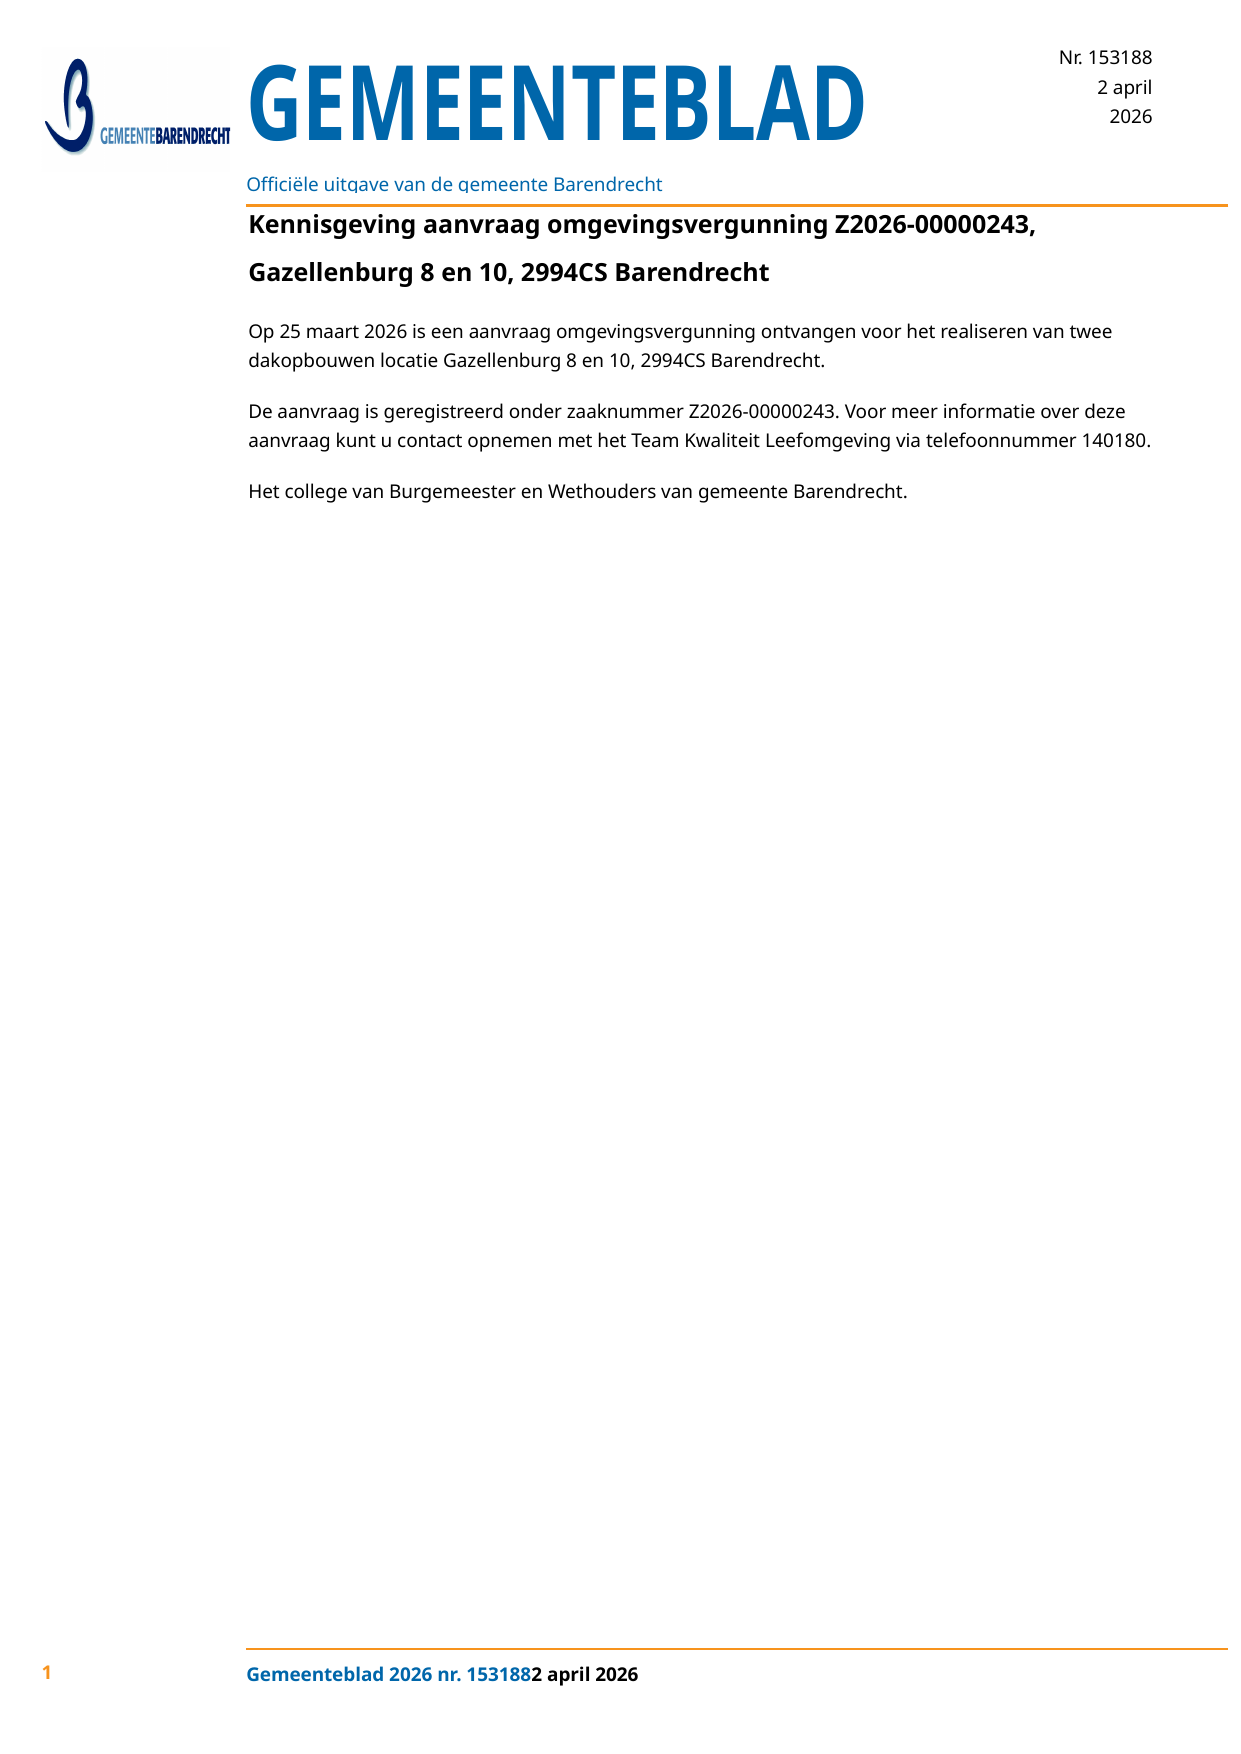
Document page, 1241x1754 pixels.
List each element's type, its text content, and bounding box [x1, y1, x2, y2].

text Op 25 maart 2026 is een aanvraag omgevingsvergunning ontvangen voor het realiseren van twee dakopbouwen locatie Gazellenburg 8 en 10, 2994CS Barendrecht. [248, 318, 1152, 373]
text De aanvraag is geregistreerd onder zaaknummer Z2026-00000243. Voor meer informatie over deze aanvraag kunt u contact opnemen met het Team Kwaliteit Leefomgeving via telefoonnummer 140180. [248, 398, 1152, 453]
picture [41, 47, 231, 172]
text Kennisgeving aanvraag omgevingsvergunning Z2026-00000243, Gazellenburg 8 en 10, 2994CS Barendrecht [248, 207, 1152, 288]
text Het college van Burgemeester en Wethouders van gemeente Barendrecht. [248, 478, 1152, 504]
